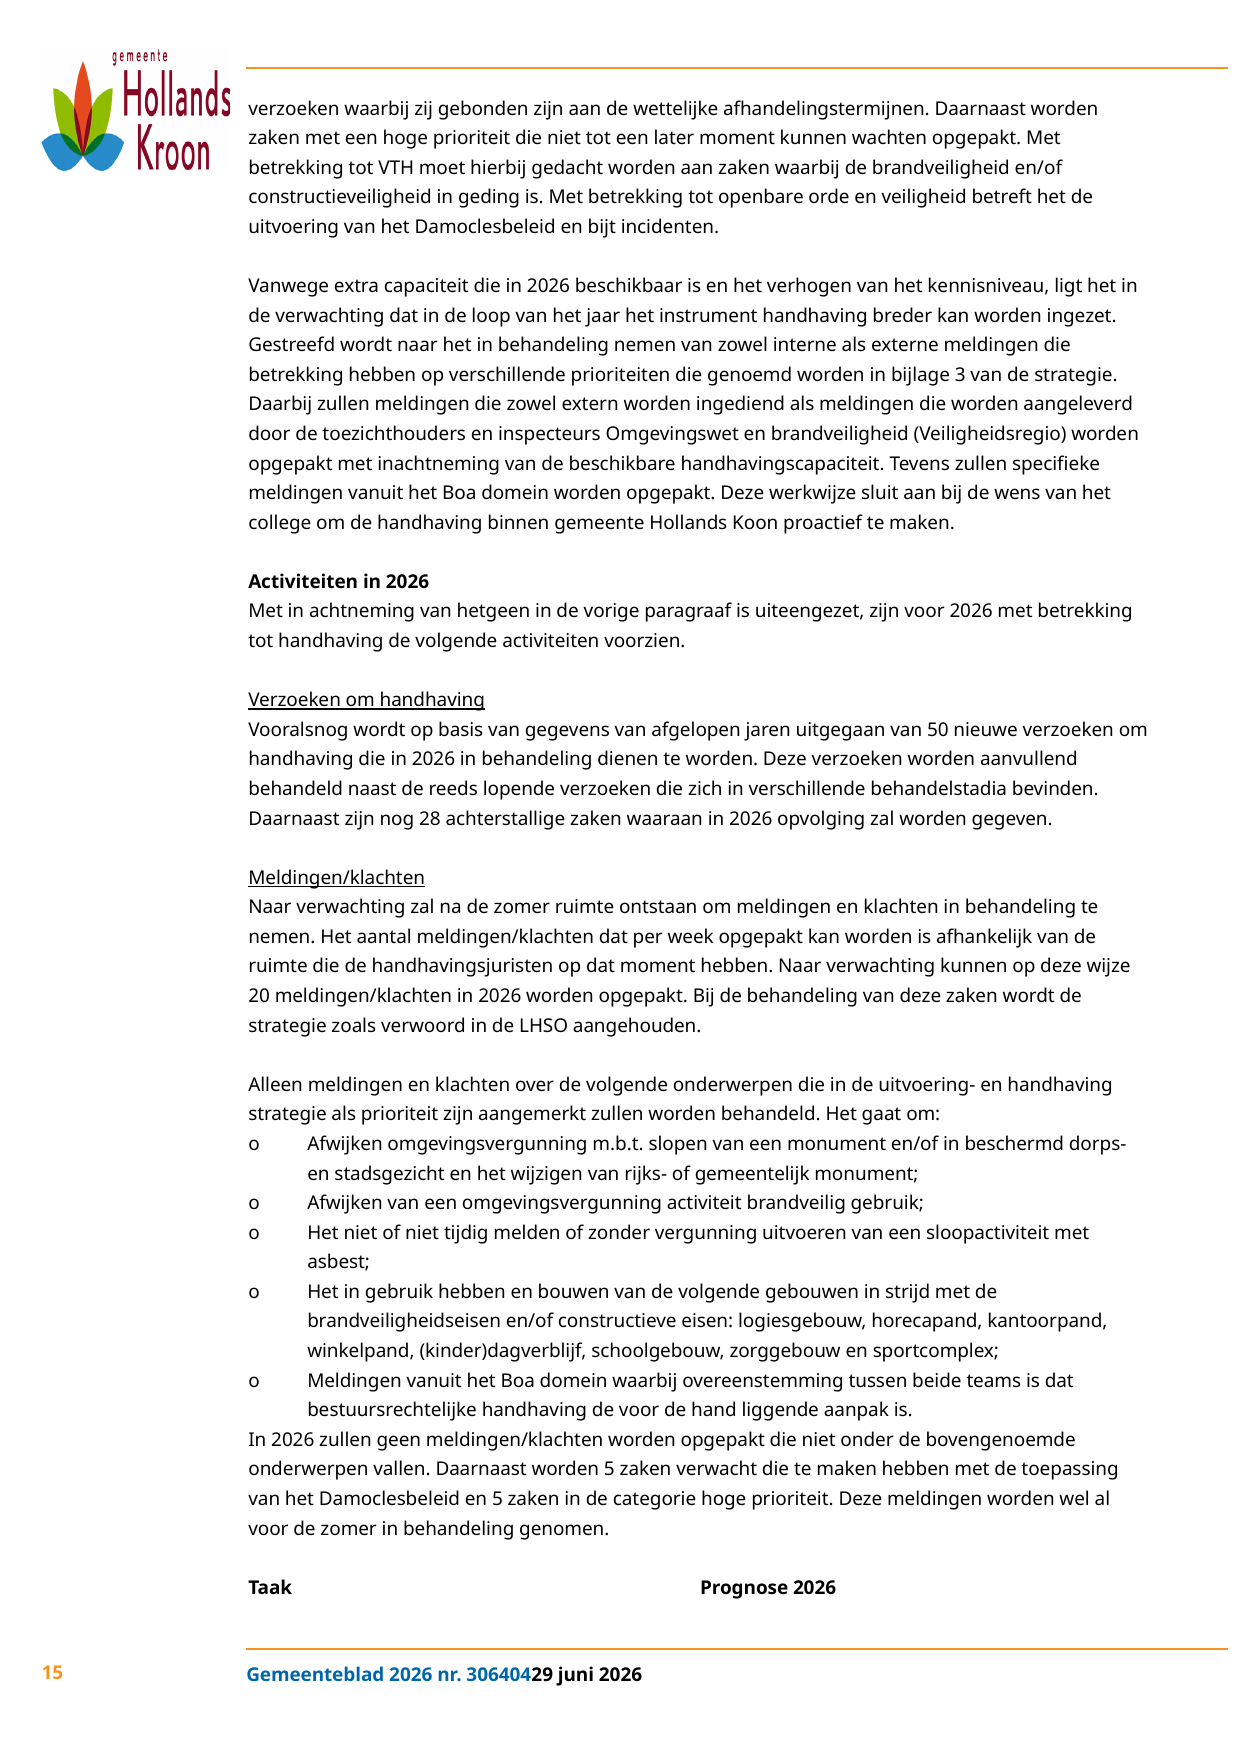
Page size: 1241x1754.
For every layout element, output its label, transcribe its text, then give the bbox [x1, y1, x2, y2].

text verzoeken waarbij zij gebonden zijn aan de wettelijke afhandelingstermijnen. Daarnaast worden zaken met een hoge prioriteit die niet tot een later moment kunnen wachten opgepakt. Met betrekking tot VTH moet hierbij gedacht worden aan zaken waarbij de brandveiligheid en/of constructieveiligheid in geding is. Met betrekking tot openbare orde en veiligheid betreft het de uitvoering van het Damoclesbeleid en bijt incidenten. [248, 95, 1152, 239]
list Het niet of niet tijdig melden of zonder vergunning uitvoeren van een sloopactiviteit met asbest; [248, 1219, 1152, 1274]
list Meldingen vanuit het Boa domein waarbij overeenstemming tussen beide teams is dat bestuursrechtelijke handhaving de voor de hand liggende aanpak is. [248, 1367, 1152, 1422]
text Verzoeken om handhaving [248, 686, 1152, 712]
text Met in achtneming van hetgeen in de vorige paragraaf is uiteengezet, zijn voor 2026 met betrekking tot handhaving de volgende activiteiten voorzien. [248, 598, 1152, 653]
text Alleen meldingen en klachten over de volgende onderwerpen die in de uitvoering- en handhaving strategie als prioriteit zijn aangemerkt zullen worden behandeld. Het gaat om: [248, 1071, 1152, 1126]
text Naar verwachting zal na de zomer ruimte ontstaan om meldingen en klachten in behandeling te nemen. Het aantal meldingen/klachten dat per week opgepakt kan worden is afhankelijk van de ruimte die de handhavingsjuristen op dat moment hebben. Naar verwachting kunnen op deze wijze 20 meldingen/klachten in 2026 worden opgepakt. Bij de behandeling van deze zaken wordt de strategie zoals verwoord in de LHSO aangehouden. [248, 893, 1152, 1038]
table_header Prognose 2026 [700, 1574, 1152, 1600]
picture [41, 47, 231, 172]
text Vanwege extra capaciteit die in 2026 beschikbaar is en het verhogen van het kennisniveau, ligt het in de verwachting dat in de loop van het jaar het instrument handhaving breder kan worden ingezet. Gestreefd wordt naar het in behandeling nemen van zowel interne als externe meldingen die betrekking hebben op verschillende prioriteiten die genoemd worden in bijlage 3 van de strategie. Daarbij zullen meldingen die zowel extern worden ingediend als meldingen die worden aangeleverd door de toezichthouders en inspecteurs Omgevingswet en brandveiligheid (Veiligheidsregio) worden opgepakt met inachtneming van de beschikbare handhavingscapaciteit. Tevens zullen specifieke meldingen vanuit het Boa domein worden opgepakt. Deze werkwijze sluit aan bij de wens van het college om de handhaving binnen gemeente Hollands Koon proactief te maken. [248, 272, 1152, 535]
list Afwijken omgevingsvergunning m.b.t. slopen van een monument en/of in beschermd dorps- en stadsgezicht en het wijzigen van rijks- of gemeentelijk monument; [248, 1130, 1152, 1186]
list Afwijken van een omgevingsvergunning activiteit brandveilig gebruik; [248, 1189, 1152, 1215]
text Meldingen/klachten [248, 864, 1152, 890]
text Vooralsnog wordt op basis van gegevens van afgelopen jaren uitgegaan van 50 nieuwe verzoeken om handhaving die in 2026 in behandeling dienen te worden. Deze verzoeken worden aanvullend behandeld naast de reeds lopende verzoeken die zich in verschillende behandelstadia bevinden. Daarnaast zijn nog 28 achterstallige zaken waaraan in 2026 opvolging zal worden gegeven. [248, 716, 1152, 831]
table_header Taak [248, 1574, 700, 1600]
list Het in gebruik hebben en bouwen van de volgende gebouwen in strijd met de brandveiligheidseisen en/of constructieve eisen: logiesgebouw, horecapand, kantoorpand, winkelpand, (kinder)dagverblijf, schoolgebouw, zorggebouw en sportcomplex; [248, 1278, 1152, 1363]
text In 2026 zullen geen meldingen/klachten worden opgepakt die niet onder de bovengenoemde onderwerpen vallen. Daarnaast worden 5 zaken verwacht die te maken hebben met de toepassing van het Damoclesbeleid en 5 zaken in de categorie hoge prioriteit. Deze meldingen worden wel al voor de zomer in behandeling genomen. [248, 1426, 1152, 1541]
text Activiteiten in 2026 [248, 568, 1152, 594]
